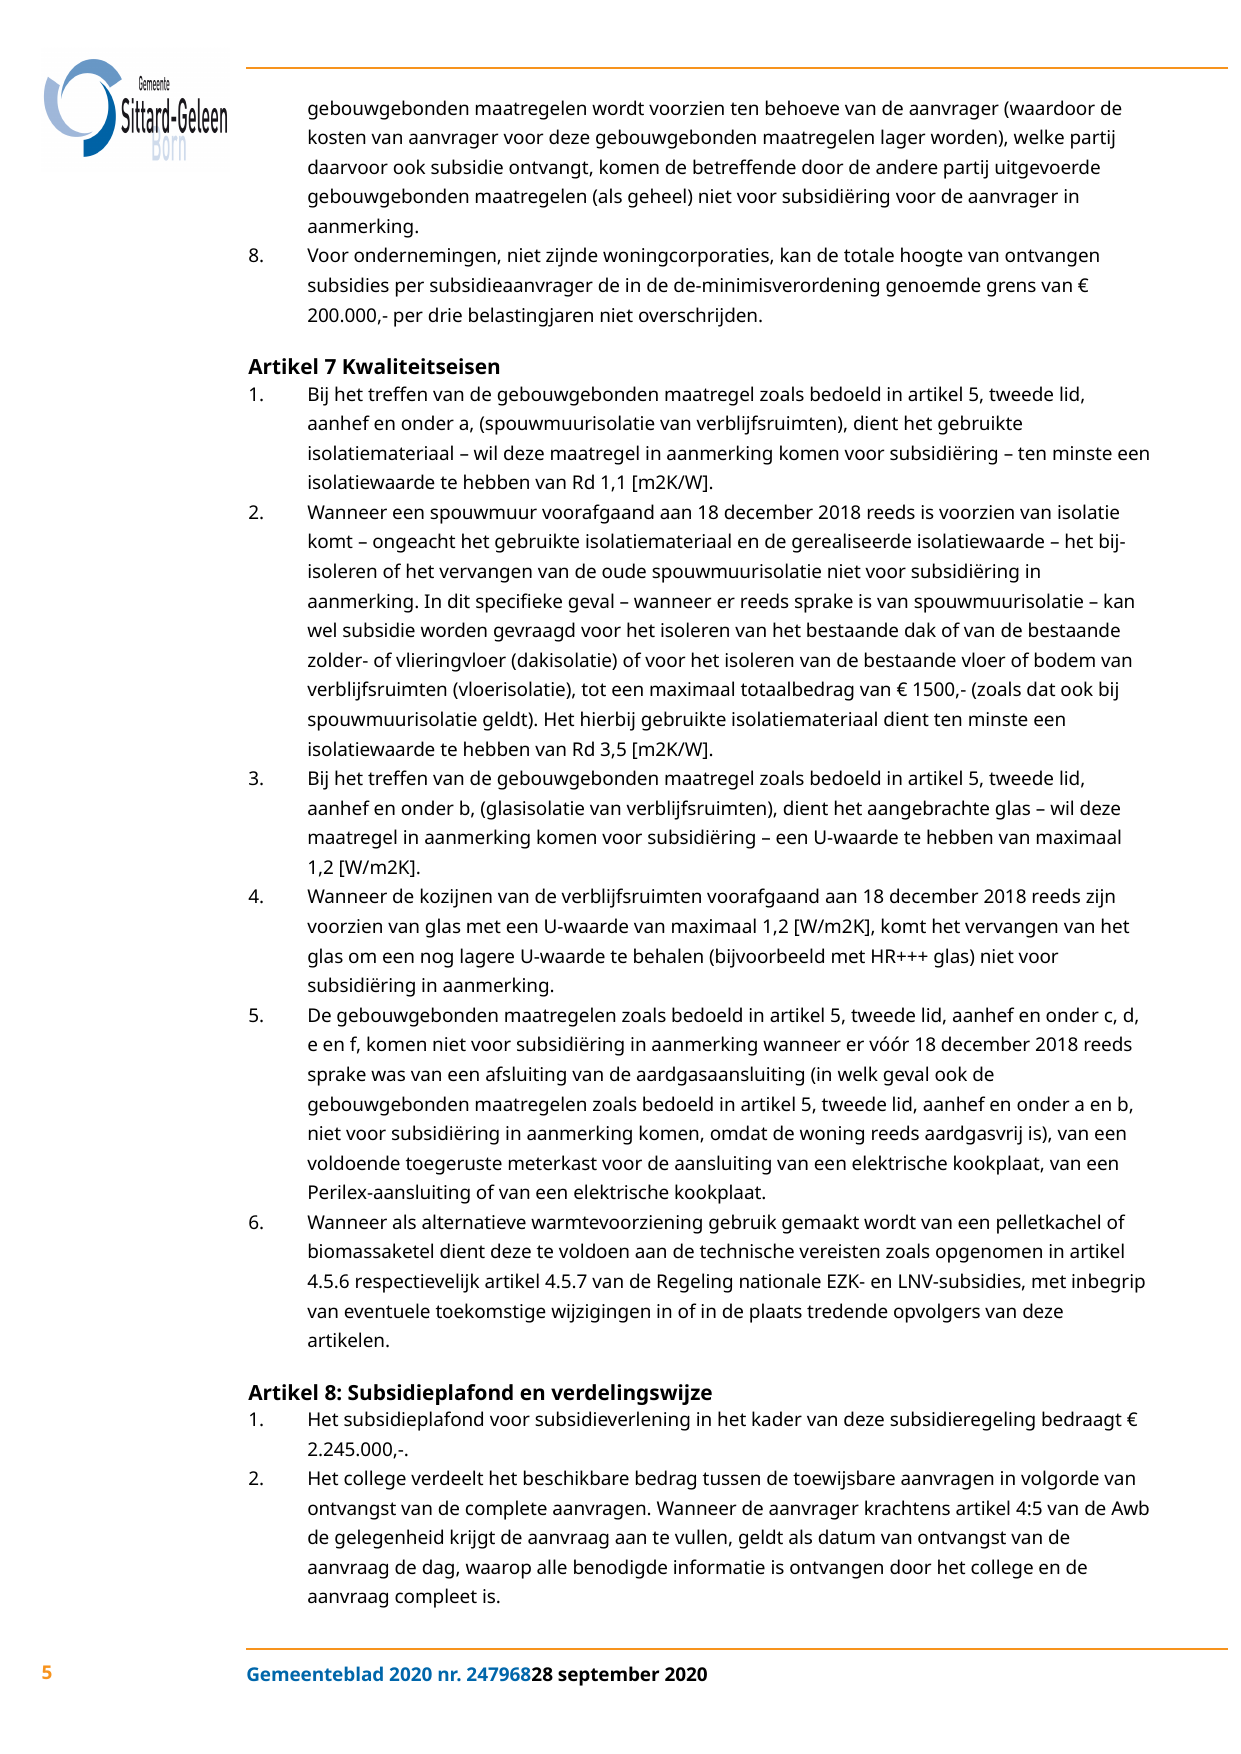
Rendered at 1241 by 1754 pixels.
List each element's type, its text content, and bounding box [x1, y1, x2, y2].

list Bij het treffen van de gebouwgebonden maatregel zoals bedoeld in artikel 5, tweede lid, aanhef en onder b, (glasisolatie van verblijfsruimten), dient het aangebrachte glas – wil deze maatregel in aanmerking komen voor subsidiëring – een U-waarde te hebben van maximaal 1,2 [W/m2K]. [248, 765, 1152, 880]
list De gebouwgebonden maatregelen zoals bedoeld in artikel 5, tweede lid, aanhef en onder c, d, e en f, komen niet voor subsidiëring in aanmerking wanneer er vóór 18 december 2018 reeds sprake was van een afsluiting van de aardgasaansluiting (in welk geval ook de gebouwgebonden maatregelen zoals bedoeld in artikel 5, tweede lid, aanhef en onder a en b, niet voor subsidiëring in aanmerking komen, omdat de woning reeds aardgasvrij is), van een voldoende toegeruste meterkast voor de aansluiting van een elektrische kookplaat, van een Perilex-aansluiting of van een elektrische kookplaat. [248, 1002, 1152, 1205]
list gebouwgebonden maatregelen wordt voorzien ten behoeve van de aanvrager (waardoor de kosten van aanvrager voor deze gebouwgebonden maatregelen lager worden), welke partij daarvoor ook subsidie ontvangt, komen de betreffende door de andere partij uitgevoerde gebouwgebonden maatregelen (als geheel) niet voor subsidiëring voor de aanvrager in aanmerking. [248, 95, 1152, 239]
list Wanneer een spouwmuur voorafgaand aan 18 december 2018 reeds is voorzien van isolatie komt – ongeacht het gebruikte isolatiemateriaal en de gerealiseerde isolatiewaarde – het bij-isoleren of het vervangen van de oude spouwmuurisolatie niet voor subsidiëring in aanmerking. In dit specifieke geval – wanneer er reeds sprake is van spouwmuurisolatie – kan wel subsidie worden gevraagd voor het isoleren van het bestaande dak of van de bestaande zolder- of vlieringvloer (dakisolatie) of voor het isoleren van de bestaande vloer of bodem van verblijfsruimten (vloerisolatie), tot een maximaal totaalbedrag van € 1500,- (zoals dat ook bij spouwmuurisolatie geldt). Het hierbij gebruikte isolatiemateriaal dient ten minste een isolatiewaarde te hebben van Rd 3,5 [m2K/W]. [248, 499, 1152, 761]
list Wanneer de kozijnen van de verblijfsruimten voorafgaand aan 18 december 2018 reeds zijn voorzien van glas met een U-waarde van maximaal 1,2 [W/m2K], komt het vervangen van het glas om een nog lagere U-waarde te behalen (bijvoorbeeld met HR+++ glas) niet voor subsidiëring in aanmerking. [248, 884, 1152, 998]
list Wanneer als alternatieve warmtevoorziening gebruik gemaakt wordt van een pelletkachel of biomassaketel dient deze te voldoen aan de technische vereisten zoals opgenomen in artikel 4.5.6 respectievelijk artikel 4.5.7 van de Regeling nationale EZK- en LNV-subsidies, met inbegrip van eventuele toekomstige wijzigingen in of in de plaats tredende opvolgers van deze artikelen. [248, 1209, 1152, 1353]
list Het subsidieplafond voor subsidieverlening in het kader van deze subsidieregeling bedraagt € 2.245.000,-. [248, 1406, 1152, 1462]
list Bij het treffen van de gebouwgebonden maatregel zoals bedoeld in artikel 5, tweede lid, aanhef en onder a, (spouwmuurisolatie van verblijfsruimten), dient het gebruikte isolatiemateriaal – wil deze maatregel in aanmerking komen voor subsidiëring – ten minste een isolatiewaarde te hebben van Rd 1,1 [m2K/W]. [248, 381, 1152, 495]
list Het college verdeelt het beschikbare bedrag tussen de toewijsbare aanvragen in volgorde van ontvangst van de complete aanvragen. Wanneer de aanvrager krachtens artikel 4:5 van de Awb de gelegenheid krijgt de aanvraag aan te vullen, geldt als datum van ontvangst van de aanvraag de dag, waarop alle benodigde informatie is ontvangen door het college en de aanvraag compleet is. [248, 1465, 1152, 1609]
list Voor ondernemingen, niet zijnde woningcorporaties, kan de totale hoogte van ontvangen subsidies per subsidieaanvrager de in de de-minimisverordening genoemde grens van € 200.000,- per drie belastingjaren niet overschrijden. [248, 243, 1152, 328]
text Artikel 7 Kwaliteitseisen [248, 352, 1152, 381]
text Artikel 8: Subsidieplafond en verdelingswijze [248, 1378, 1152, 1406]
picture [41, 47, 231, 172]
